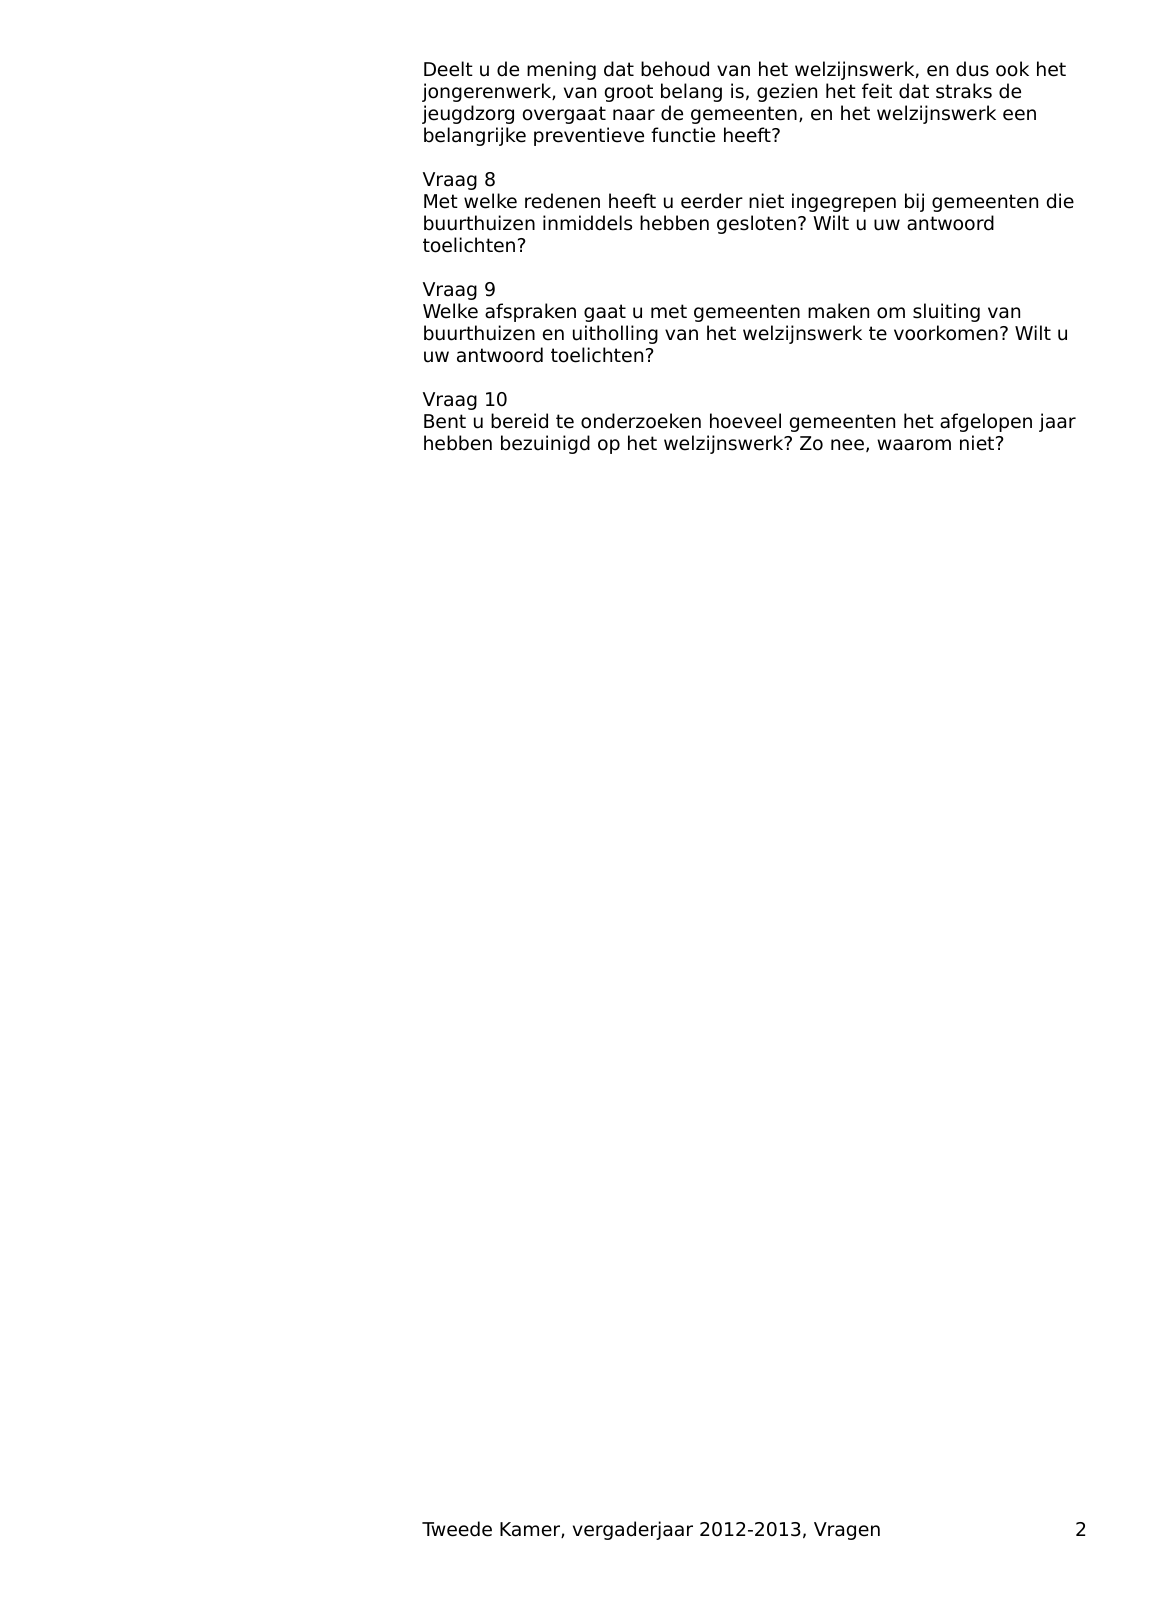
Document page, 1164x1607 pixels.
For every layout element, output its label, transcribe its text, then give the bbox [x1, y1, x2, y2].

text Met welke redenen heeft u eerder niet ingegrepen bij gemeenten die buurthuizen inmiddels hebben gesloten? Wilt u uw antwoord toelichten? [422, 191, 1087, 257]
text Deelt u de mening dat behoud van het welzijnswerk, en dus ook het jongerenwerk, van groot belang is, gezien het feit dat straks de jeugdzorg overgaat naar de gemeenten, en het welzijnswerk een belangrijke preventieve functie heeft? [422, 59, 1087, 147]
text Vraag 9 [422, 279, 1087, 301]
text Welke afspraken gaat u met gemeenten maken om sluiting van buurthuizen en uitholling van het welzijnswerk te voorkomen? Wilt u uw antwoord toelichten? [422, 301, 1087, 367]
text Bent u bereid te onderzoeken hoeveel gemeenten het afgelopen jaar hebben bezuinigd op het welzijnswerk? Zo nee, waarom niet? [422, 411, 1087, 455]
text Vraag 8 [422, 169, 1087, 191]
text Vraag 10 [422, 389, 1087, 411]
